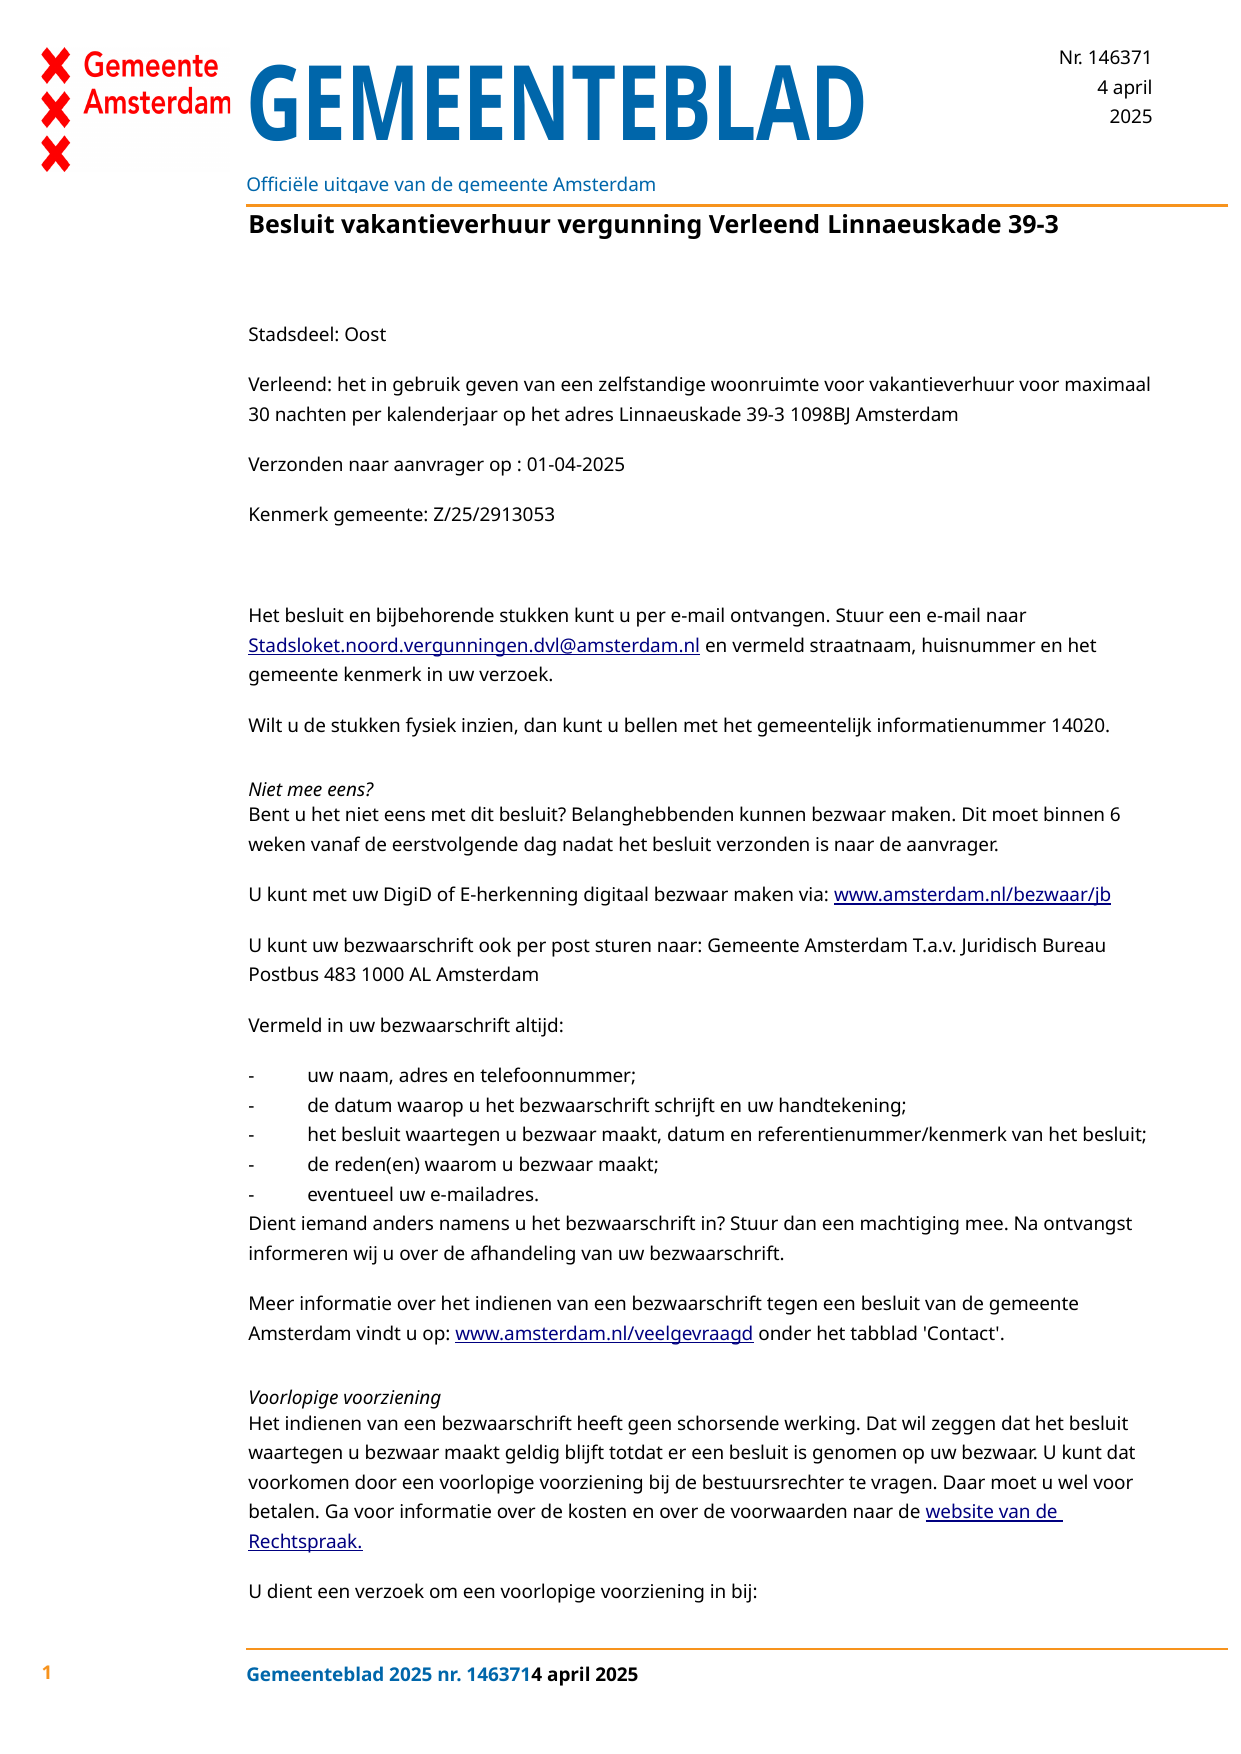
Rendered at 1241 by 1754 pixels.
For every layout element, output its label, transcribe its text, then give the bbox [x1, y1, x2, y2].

text Vermeld in uw bezwaarschrift altijd: [248, 1012, 1152, 1038]
text Dient iemand anders namens u het bezwaarschrift in? Stuur dan een machtiging mee. Na ontvangst informeren wij u over de afhandeling van uw bezwaarschrift. [248, 1210, 1152, 1266]
text Verzonden naar aanvrager op : 01-04-2025 [248, 451, 1152, 477]
text Niet mee eens? [248, 776, 1152, 802]
text Kenmerk gemeente: Z/25/2913053 [248, 502, 1152, 527]
text Stadsdeel: Oost [248, 321, 1152, 346]
picture [41, 47, 231, 172]
text Wilt u de stukken fysiek inzien, dan kunt u bellen met het gemeentelijk informatienummer 14020. [248, 712, 1152, 738]
text Het besluit en bijbehorende stukken kunt u per e-mail ontvangen. Stuur een e-mail naar Stadsloket.noord.vergunningen.dvl@amsterdam.nl en vermeld straatnaam, huisnummer en het gemeente kenmerk in uw verzoek. [248, 602, 1152, 687]
list eventueel uw e-mailadres. [248, 1181, 1152, 1207]
text U kunt met uw DigiD of E-herkenning digitaal bezwaar maken via: www.amsterdam.nl/bezwaar/jb [248, 882, 1152, 907]
list het besluit waartegen u bezwaar maakt, datum en referentienummer/kenmerk van het besluit; [248, 1122, 1152, 1147]
text Meer informatie over het indienen van een bezwaarschrift tegen een besluit van de gemeente Amsterdam vindt u op: www.amsterdam.nl/veelgevraagd onder het tabblad 'Contact'. [248, 1290, 1152, 1346]
text Bent u het niet eens met dit besluit? Belanghebbenden kunnen bezwaar maken. Dit moet binnen 6 weken vanaf de eerstvolgende dag nadat het besluit verzonden is naar de aanvrager. [248, 802, 1152, 857]
text U dient een verzoek om een voorlopige voorziening in bij: [248, 1578, 1152, 1604]
list de reden(en) waarom u bezwaar maakt; [248, 1151, 1152, 1177]
list de datum waarop u het bezwaarschrift schrijft en uw handtekening; [248, 1092, 1152, 1118]
text Besluit vakantieverhuur vergunning Verleend Linnaeuskade 39-3 [248, 207, 1152, 241]
text Verleend: het in gebruik geven van een zelfstandige woonruimte voor vakantieverhuur voor maximaal 30 nachten per kalenderjaar op het adres Linnaeuskade 39-3 1098BJ Amsterdam [248, 371, 1152, 426]
text Het indienen van een bezwaarschrift heeft geen schorsende werking. Dat wil zeggen dat het besluit waartegen u bezwaar maakt geldig blijft totdat er een besluit is genomen op uw bezwaar. U kunt dat voorkomen door een voorlopige voorziening bij de bestuursrechter te vragen. Daar moet u wel voor betalen. Ga voor informatie over de kosten en over de voorwaarden naar de website van de Rechtspraak. [248, 1410, 1152, 1554]
text U kunt uw bezwaarschrift ook per post sturen naar: Gemeente Amsterdam T.a.v. Juridisch Bureau Postbus 483 1000 AL Amsterdam [248, 932, 1152, 987]
list uw naam, adres en telefoonnummer; [248, 1062, 1152, 1088]
text Voorlopige voorziening [248, 1384, 1152, 1410]
